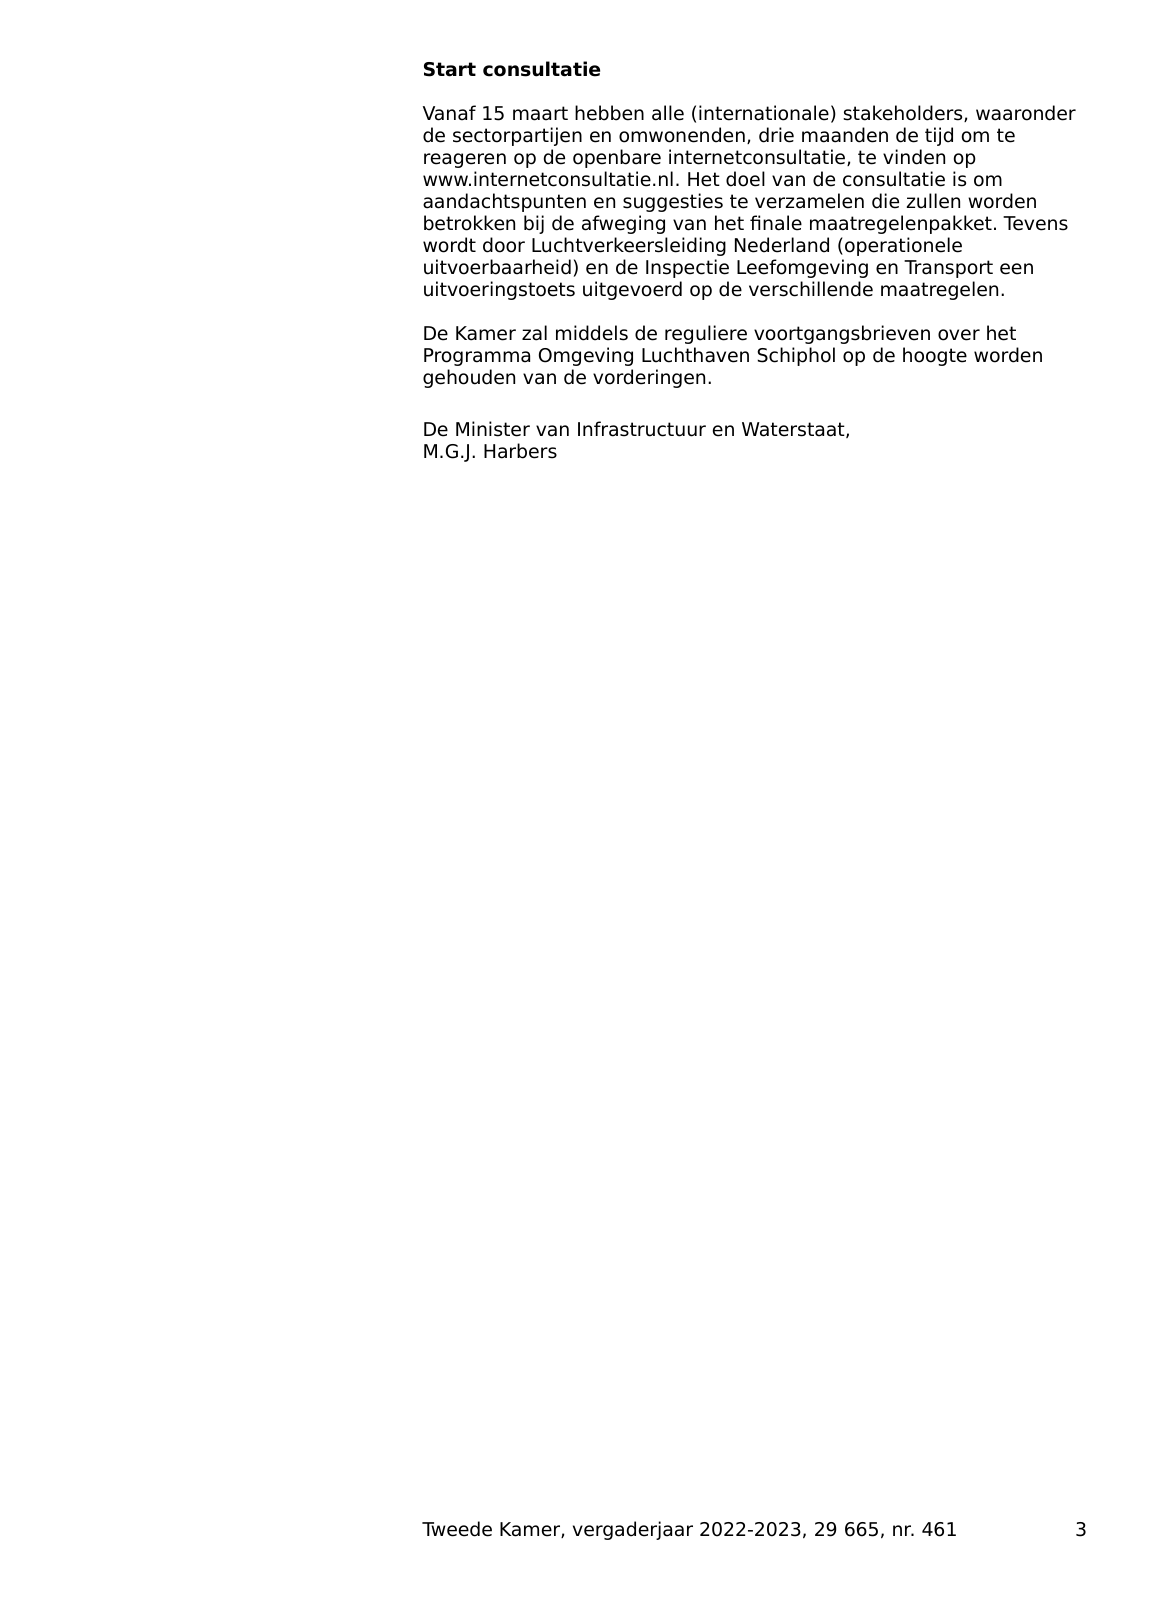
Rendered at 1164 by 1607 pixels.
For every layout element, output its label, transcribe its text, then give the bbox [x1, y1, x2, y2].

text Vanaf 15 maart hebben alle (internationale) stakeholders, waaronder de sectorpartijen en omwonenden, drie maanden de tijd om te reageren op de openbare internetconsultatie, te vinden op www.internetconsultatie.nl. Het doel van de consultatie is om aandachtspunten en suggesties te verzamelen die zullen worden betrokken bij de afweging van het finale maatregelenpakket. Tevens wordt door Luchtverkeersleiding Nederland (operationele uitvoerbaarheid) en de Inspectie Leefomgeving en Transport een uitvoeringstoets uitgevoerd op de verschillende maatregelen. [422, 103, 1087, 301]
text De Minister van Infrastructuur en Waterstaat, M.G.J. Harbers [422, 419, 1087, 463]
subtitle Start consultatie [422, 59, 1087, 81]
text De Kamer zal middels de reguliere voortgangsbrieven over het Programma Omgeving Luchthaven Schiphol op de hoogte worden gehouden van de vorderingen. [422, 323, 1087, 389]
